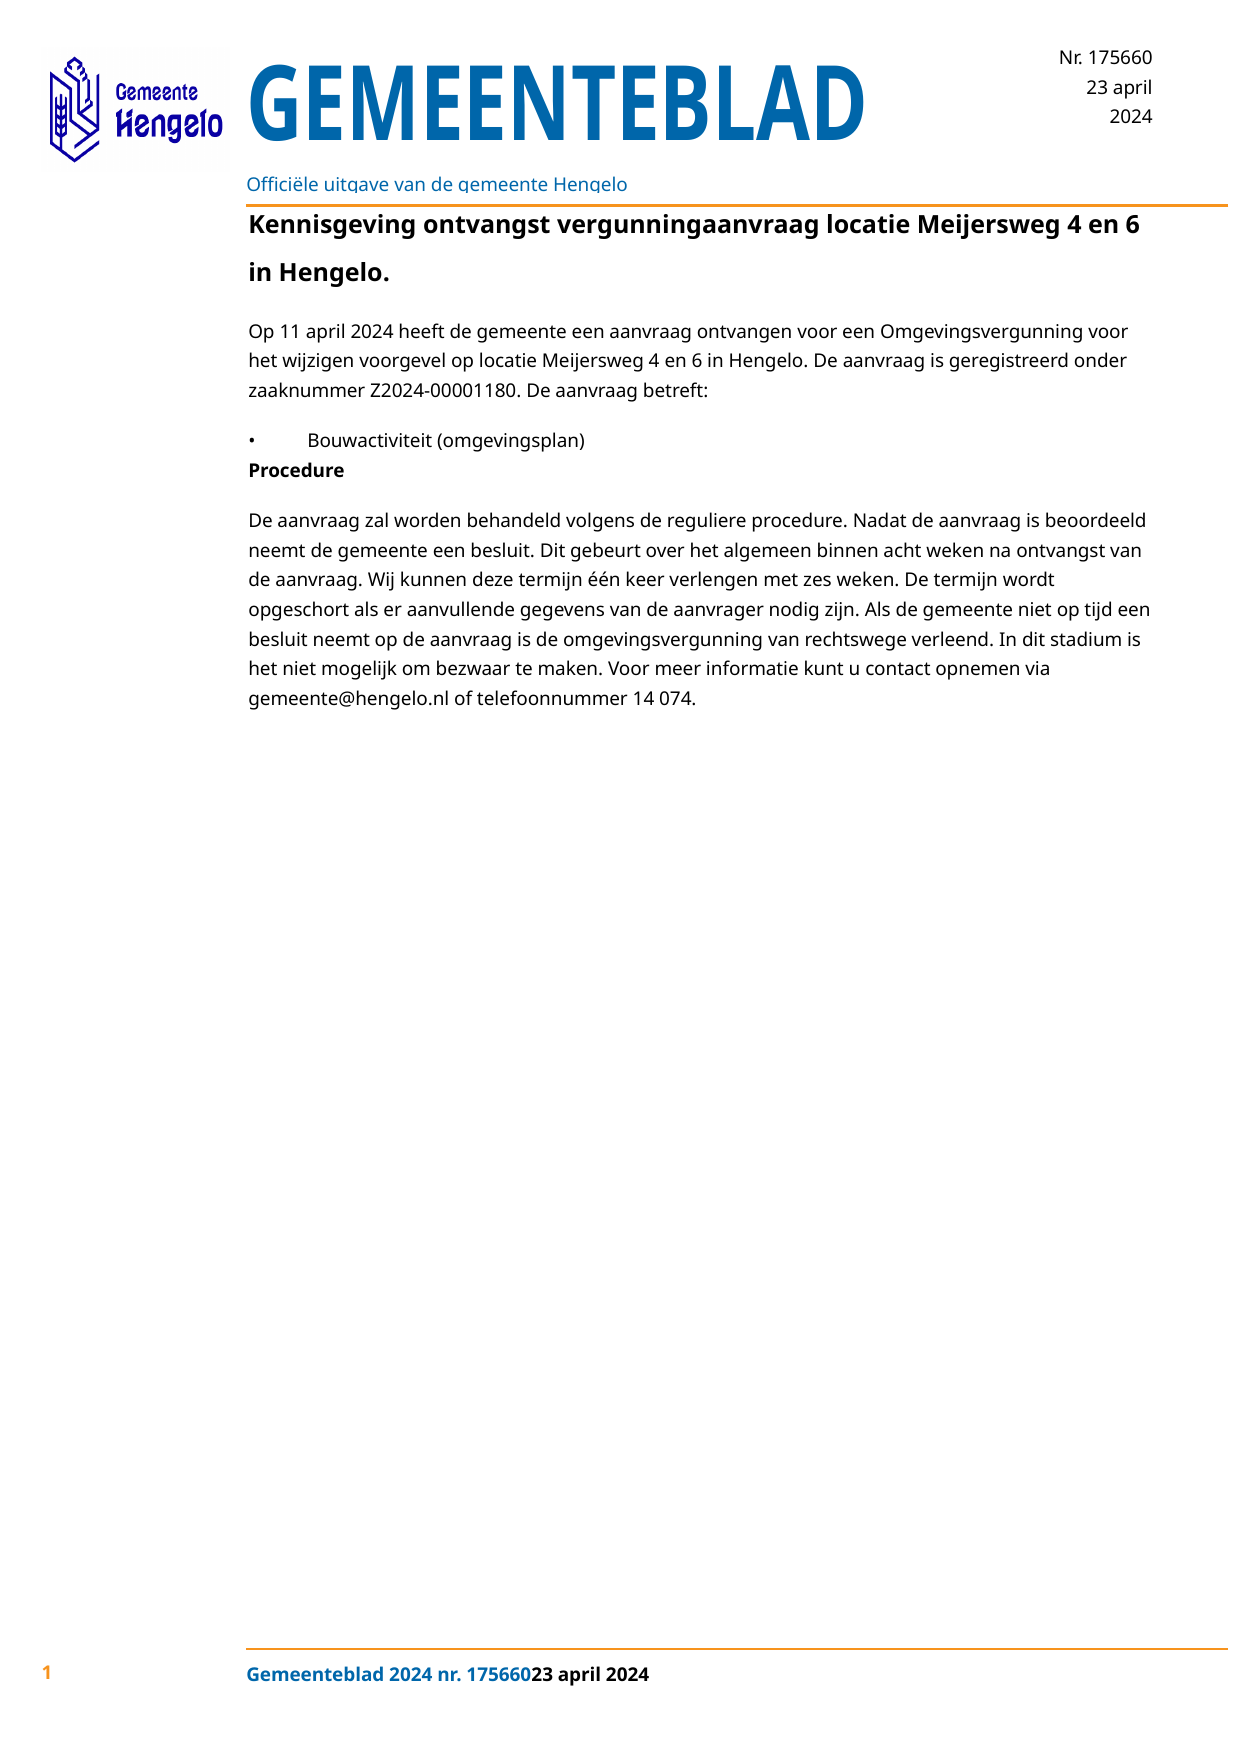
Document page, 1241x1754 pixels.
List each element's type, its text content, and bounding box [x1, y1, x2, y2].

text De aanvraag zal worden behandeld volgens de reguliere procedure. Nadat de aanvraag is beoordeeld neemt de gemeente een besluit. Dit gebeurt over het algemeen binnen acht weken na ontvangst van de aanvraag. Wij kunnen deze termijn één keer verlengen met zes weken. De termijn wordt opgeschort als er aanvullende gegevens van de aanvrager nodig zijn. Als de gemeente niet op tijd een besluit neemt op de aanvraag is de omgevingsvergunning van rechtswege verleend. In dit stadium is het niet mogelijk om bezwaar te maken. Voor meer informatie kunt u contact opnemen via gemeente@hengelo.nl of telefoonnummer 14 074. [248, 507, 1152, 711]
picture [41, 47, 231, 172]
text Kennisgeving ontvangst vergunningaanvraag locatie Meijersweg 4 en 6 in Hengelo. [248, 207, 1152, 288]
text Procedure [248, 457, 1152, 483]
list Bouwactiviteit (omgevingsplan) [248, 427, 1152, 453]
text Op 11 april 2024 heeft de gemeente een aanvraag ontvangen voor een Omgevingsvergunning voor het wijzigen voorgevel op locatie Meijersweg 4 en 6 in Hengelo. De aanvraag is geregistreerd onder zaaknummer Z2024-00001180. De aanvraag betreft: [248, 318, 1152, 403]
